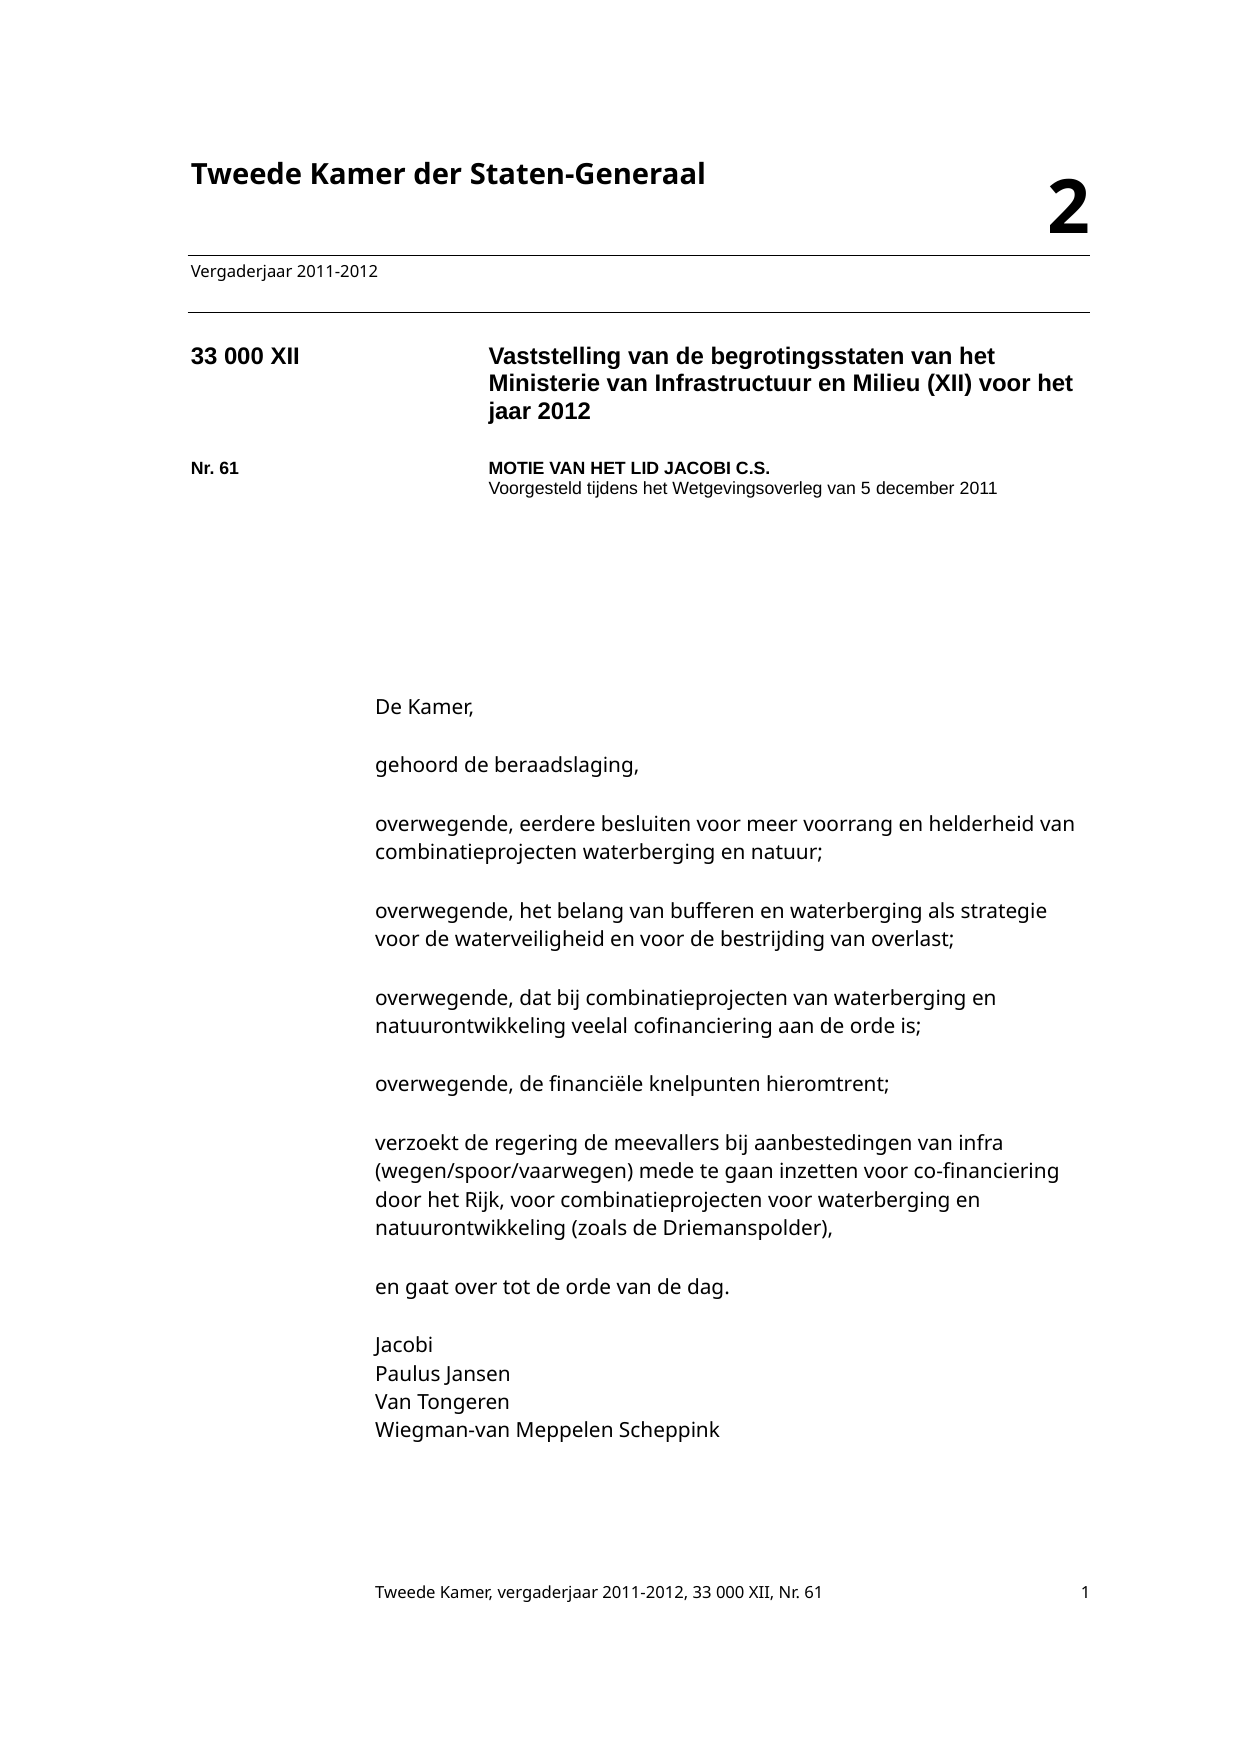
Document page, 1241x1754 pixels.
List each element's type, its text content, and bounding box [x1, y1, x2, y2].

text overwegende, het belang van bufferen en waterberging als strategie voor de waterveiligheid en voor de bestrijding van overlast; [375, 896, 1090, 953]
table_cell [188, 313, 485, 339]
text Van Tongeren [375, 1387, 1090, 1416]
table_cell MOTIE VAN HET LID JACOBI C.S. Voorgesteld tijdens het Wetgevingsoverleg van 5 december 2011 [485, 455, 1090, 573]
text Jacobi [375, 1330, 1090, 1359]
table_cell Vergaderjaar 2011-2012 [188, 256, 485, 312]
text en gaat over tot de orde van de dag. [375, 1272, 1090, 1300]
table_header Tweede Kamer der Staten-Generaal [188, 150, 909, 255]
text overwegende, eerdere besluiten voor meer voorrang en helderheid van combinatieprojecten waterberging en natuur; [375, 809, 1090, 866]
text overwegende, de financiële knelpunten hieromtrent; [375, 1069, 1090, 1098]
table_cell 33 000 XII [188, 339, 485, 454]
table_cell [485, 313, 1090, 339]
text Paulus Jansen [375, 1359, 1090, 1387]
text gehoord de beraadslaging, [375, 751, 1090, 779]
table_cell [485, 256, 1090, 312]
text Wiegman-van Meppelen Scheppink [375, 1416, 1090, 1444]
table_cell Nr. 61 [188, 455, 485, 573]
text overwegende, dat bij combinatieprojecten van waterberging en natuurontwikkeling veelal cofinanciering aan de orde is; [375, 983, 1090, 1039]
table_cell Vaststelling van de begrotingsstaten van het Ministerie van Infrastructuur en Milieu (XII) voor het jaar 2012 [485, 339, 1090, 454]
table_header 2 [910, 150, 1090, 255]
text De Kamer, [375, 692, 1090, 721]
text verzoekt de regering de meevallers bij aanbestedingen van infra (wegen/spoor/vaarwegen) mede te gaan inzetten voor co-financiering door het Rijk, voor combinatieprojecten voor waterberging en natuurontwikkeling (zoals de Driemanspolder), [375, 1128, 1090, 1242]
